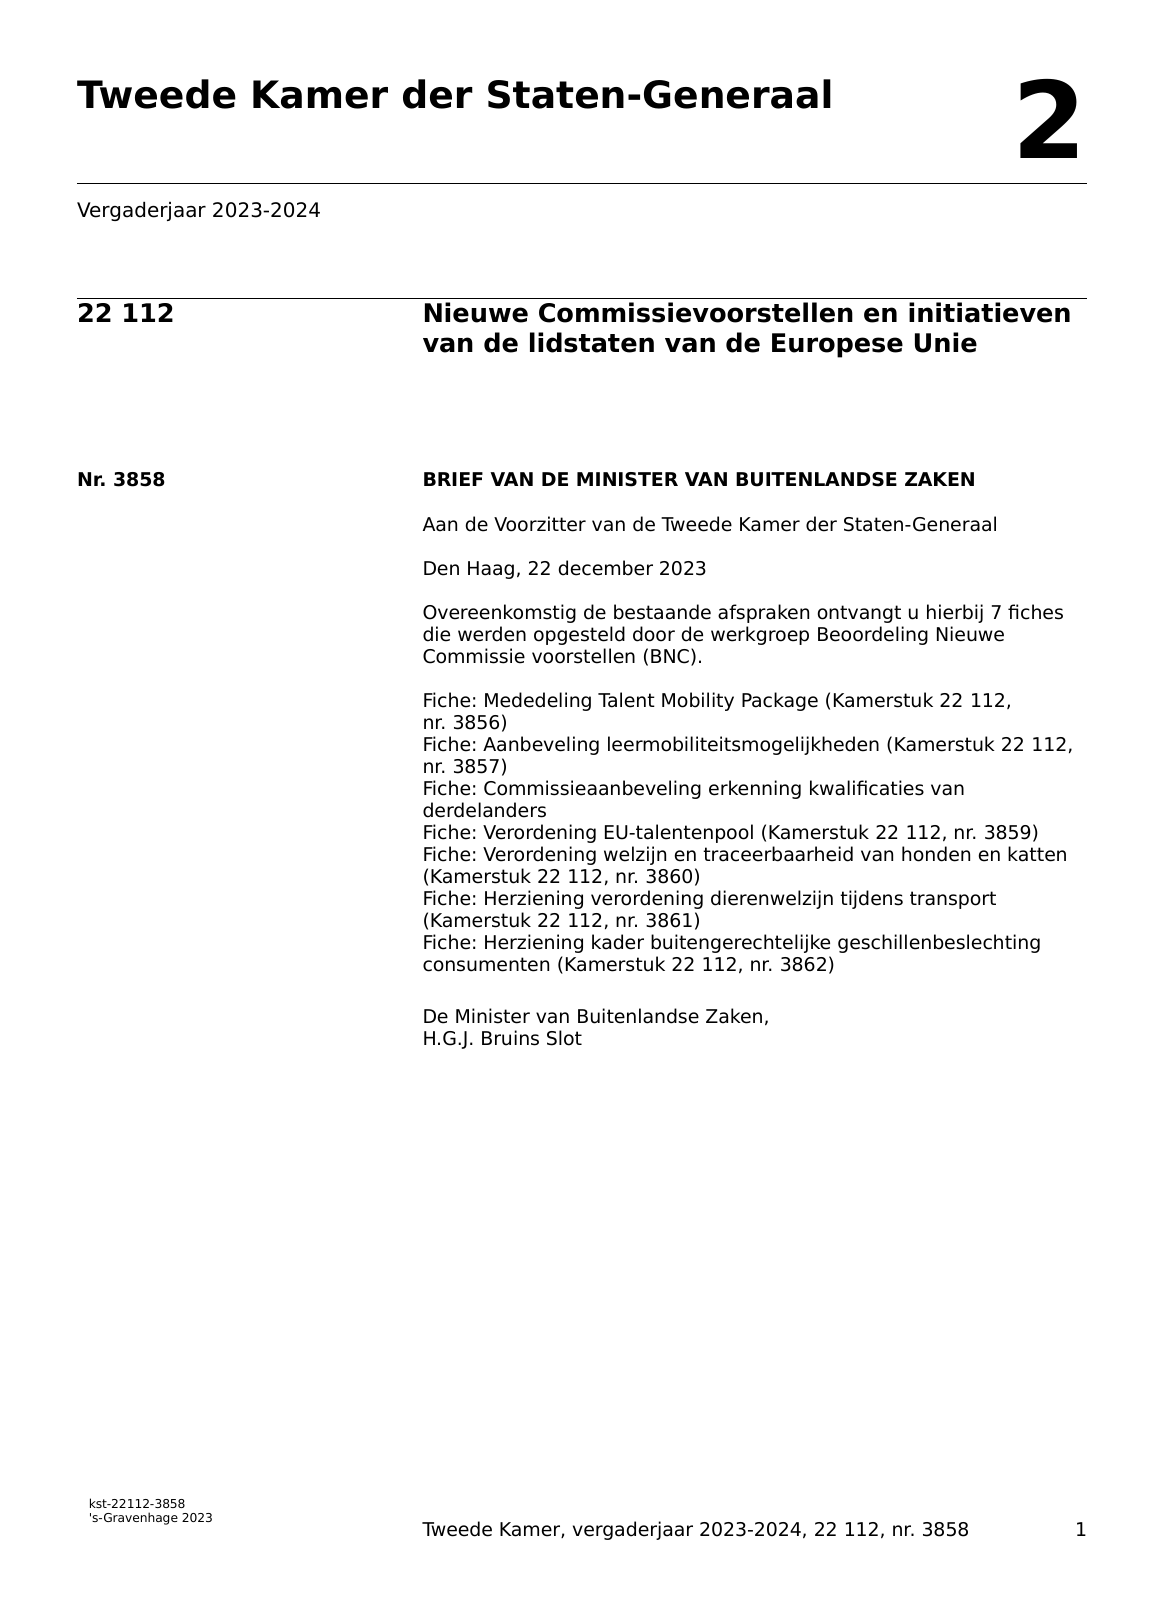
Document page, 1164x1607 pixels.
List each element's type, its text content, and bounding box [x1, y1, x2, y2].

text Fiche: Commissieaanbeveling erkenning kwalificaties van derdelanders [422, 778, 1087, 822]
text 's-Gravenhage 2023 [88, 1511, 323, 1525]
table_header 2 [886, 59, 1087, 183]
text Fiche: Mededeling Talent Mobility Package (Kamerstuk 22 112, nr. 3856) [422, 690, 1087, 734]
text Fiche: Aanbeveling leermobiliteitsmogelijkheden (Kamerstuk 22 112, nr. 3857) [422, 734, 1087, 778]
text De Minister van Buitenlandse Zaken, H.G.J. Bruins Slot [422, 1006, 1087, 1050]
subtitle 22 112 Nieuwe Commissievoorstellen en initiatieven van de lidstaten van de Europese Unie [77, 299, 1087, 358]
text Fiche: Verordening welzijn en traceerbaarheid van honden en katten (Kamerstuk 22 112, nr. 3860) [422, 844, 1087, 888]
text Overeenkomstig de bestaande afspraken ontvangt u hierbij 7 fiches die werden opgesteld door de werkgroep Beoordeling Nieuwe Commissie voorstellen (BNC). [422, 602, 1087, 668]
table_header Tweede Kamer der Staten-Generaal [77, 59, 886, 183]
text kst-22112-3858 [88, 1497, 323, 1511]
text Aan de Voorzitter van de Tweede Kamer der Staten-Generaal [422, 513, 1087, 536]
subtitle Nr. 3858 BRIEF VAN DE MINISTER VAN BUITENLANDSE ZAKEN [77, 469, 1087, 491]
text Den Haag, 22 december 2023 [422, 558, 1087, 580]
text Fiche: Herziening verordening dierenwelzijn tijdens transport (Kamerstuk 22 112, nr. 3861) [422, 888, 1087, 932]
table_cell Vergaderjaar 2023-2024 [77, 184, 1087, 298]
text Fiche: Verordening EU-talentenpool (Kamerstuk 22 112, nr. 3859) [422, 822, 1087, 844]
text Fiche: Herziening kader buitengerechtelijke geschillenbeslechting consumenten (Kamerstuk 22 112, nr. 3862) [422, 932, 1087, 976]
